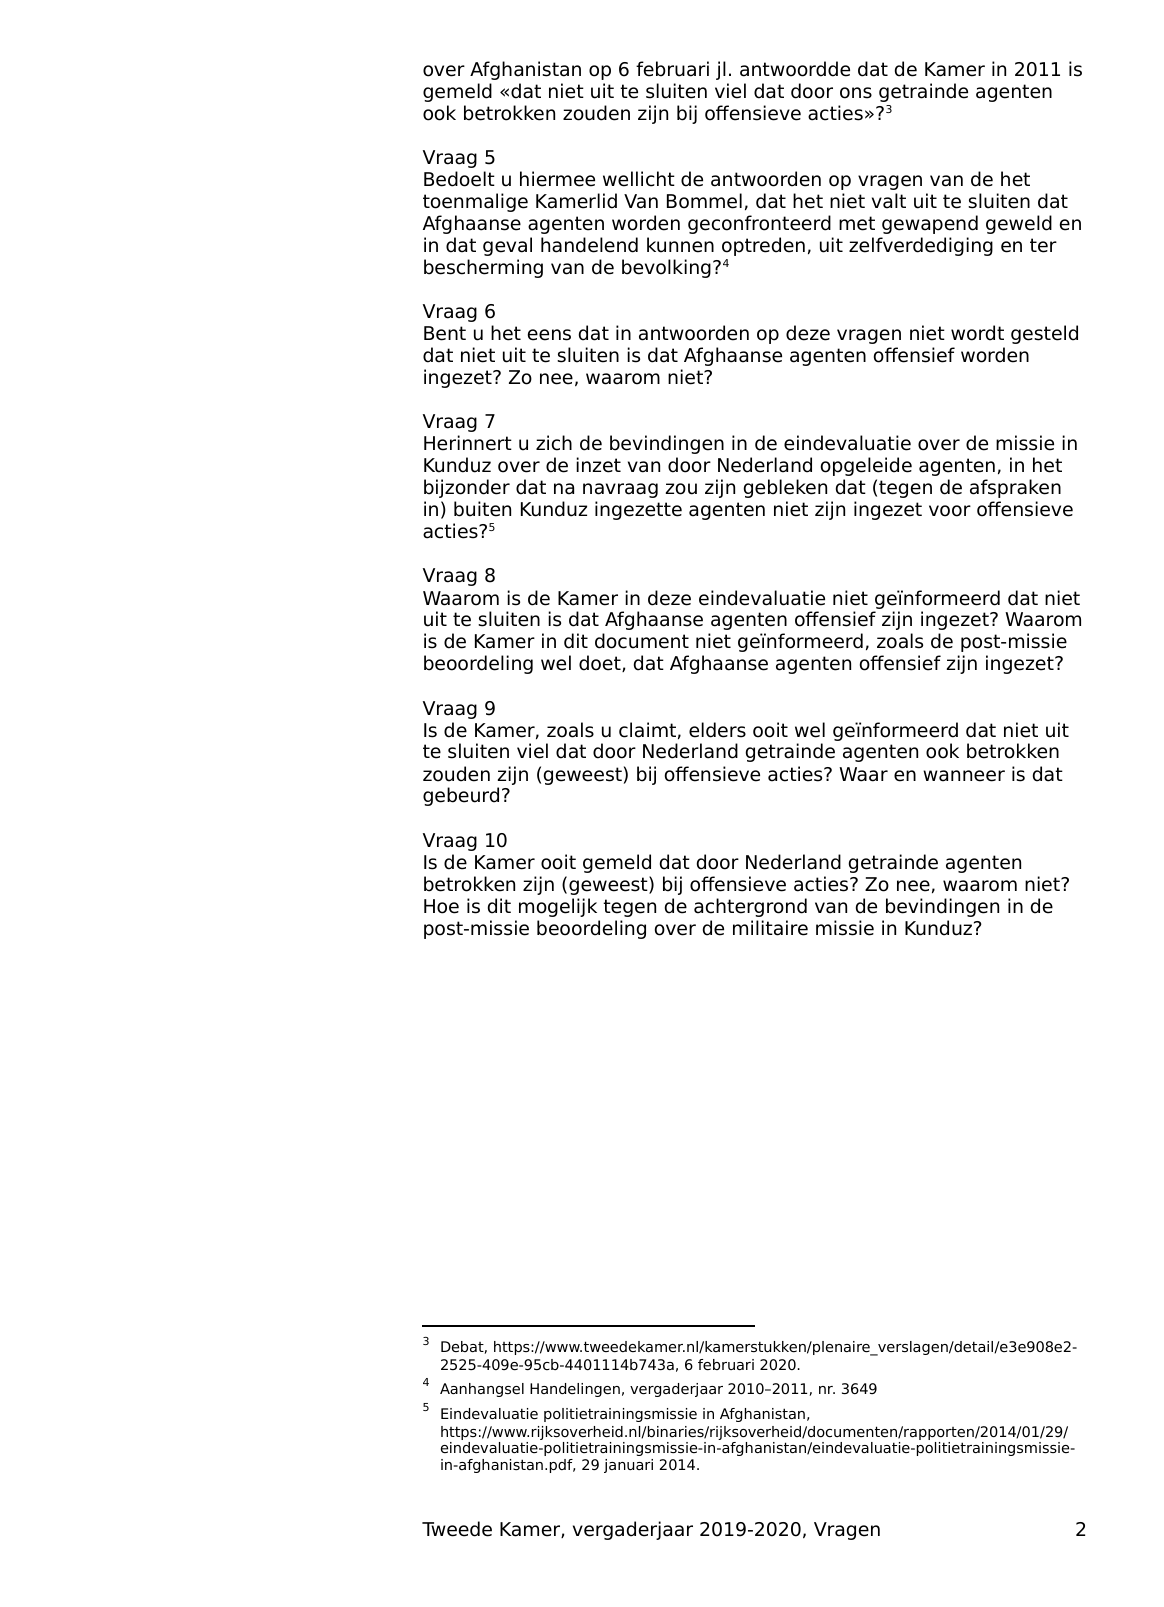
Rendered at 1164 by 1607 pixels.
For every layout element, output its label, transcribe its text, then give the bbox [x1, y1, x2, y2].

text Herinnert u zich de bevindingen in de eindevaluatie over de missie in Kunduz over de inzet van door Nederland opgeleide agenten, in het bijzonder dat na navraag zou zijn gebleken dat (tegen de afspraken in) buiten Kunduz ingezette agenten niet zijn ingezet voor offensieve acties? [422, 433, 1087, 543]
text Waarom is de Kamer in deze eindevaluatie niet geïnformeerd dat niet uit te sluiten is dat Afghaanse agenten offensief zijn ingezet? Waarom is de Kamer in dit document niet geïnformeerd, zoals de post-missie beoordeling wel doet, dat Afghaanse agenten offensief zijn ingezet? [422, 587, 1087, 675]
text Vraag 8 [422, 565, 1087, 587]
text Bedoelt u hiermee wellicht de antwoorden op vragen van de het toenmalige Kamerlid Van Bommel, dat het niet valt uit te sluiten dat Afghaanse agenten worden geconfronteerd met gewapend geweld en in dat geval handelend kunnen optreden, uit zelfverdediging en ter bescherming van de bevolking? [422, 169, 1087, 279]
text Eindevaluatie politietrainingsmissie in Afghanistan, https://www.rijksoverheid.nl/binaries/rijksoverheid/documenten/rapporten/2014/01/29/eindevaluatie-politietrainingsmissie-in-afghanistan/eindevaluatie-politietrainingsmissie-in-afghanistan.pdf, 29 januari 2014. [422, 1402, 1087, 1474]
text Vraag 10 [422, 829, 1087, 852]
text Bent u het eens dat in antwoorden op deze vragen niet wordt gesteld dat niet uit te sluiten is dat Afghaanse agenten offensief worden ingezet? Zo nee, waarom niet? [422, 323, 1087, 389]
text Debat, https://www.tweedekamer.nl/kamerstukken/plenaire_verslagen/detail/e3e908e2-2525-409e-95cb-4401114b743a, 6 februari 2020. [422, 1335, 1087, 1374]
text Vraag 9 [422, 697, 1087, 719]
text Vraag 7 [422, 411, 1087, 433]
text Is de Kamer, zoals u claimt, elders ooit wel geïnformeerd dat niet uit te sluiten viel dat door Nederland getrainde agenten ook betrokken zouden zijn (geweest) bij offensieve acties? Waar en wanneer is dat gebeurd? [422, 719, 1087, 807]
text over Afghanistan op 6 februari jl. antwoordde dat de Kamer in 2011 is gemeld «dat niet uit te sluiten viel dat door ons getrainde agenten ook betrokken zouden zijn bij offensieve acties»? [422, 59, 1087, 125]
text Is de Kamer ooit gemeld dat door Nederland getrainde agenten betrokken zijn (geweest) bij offensieve acties? Zo nee, waarom niet? Hoe is dit mogelijk tegen de achtergrond van de bevindingen in de post-missie beoordeling over de militaire missie in Kunduz? [422, 852, 1087, 939]
text Aanhangsel Handelingen, vergaderjaar 2010–2011, nr. 3649 [422, 1377, 1087, 1399]
text Vraag 5 [422, 147, 1087, 169]
text Vraag 6 [422, 301, 1087, 323]
